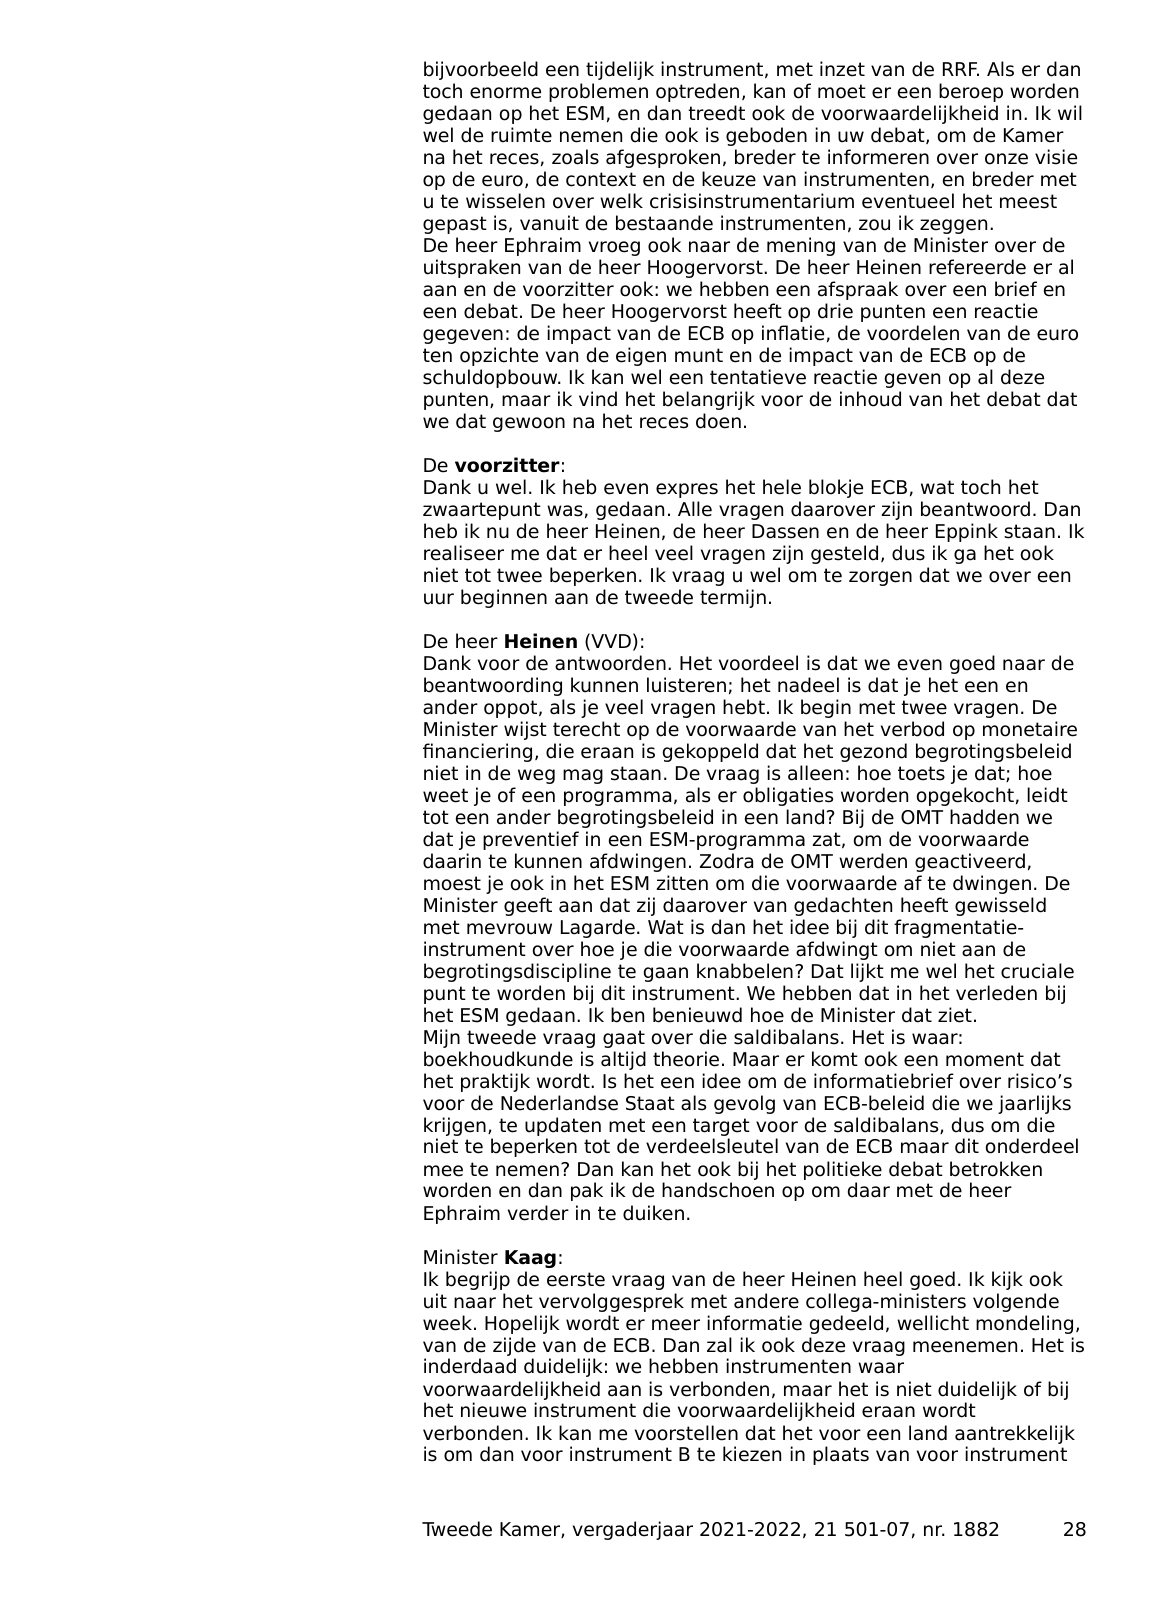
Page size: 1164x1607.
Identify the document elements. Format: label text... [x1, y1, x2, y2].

text Minister Kaag: [422, 1247, 1087, 1268]
text De heer Ephraim vroeg ook naar de mening van de Minister over de uitspraken van de heer Hoogervorst. De heer Heinen refereerde er al aan en de voorzitter ook: we hebben een afspraak over een brief en een debat. De heer Hoogervorst heeft op drie punten een reactie gegeven: de impact van de ECB op inflatie, de voordelen van de euro ten opzichte van de eigen munt en de impact van de ECB op de schuldopbouw. Ik kan wel een tentatieve reactie geven op al deze punten, maar ik vind het belangrijk voor de inhoud van het debat dat we dat gewoon na het reces doen. [422, 235, 1087, 433]
text De voorzitter: [422, 455, 1087, 477]
text Dank u wel. Ik heb even expres het hele blokje ECB, wat toch het zwaartepunt was, gedaan. Alle vragen daarover zijn beantwoord. Dan heb ik nu de heer Heinen, de heer Dassen en de heer Eppink staan. Ik realiseer me dat er heel veel vragen zijn gesteld, dus ik ga het ook niet tot twee beperken. Ik vraag u wel om te zorgen dat we over een uur beginnen aan de tweede termijn. [422, 477, 1087, 609]
text bijvoorbeeld een tijdelijk instrument, met inzet van de RRF. Als er dan toch enorme problemen optreden, kan of moet er een beroep worden gedaan op het ESM, en dan treedt ook de voorwaardelijkheid in. Ik wil wel de ruimte nemen die ook is geboden in uw debat, om de Kamer na het reces, zoals afgesproken, breder te informeren over onze visie op de euro, de context en de keuze van instrumenten, en breder met u te wisselen over welk crisisinstrumentarium eventueel het meest gepast is, vanuit de bestaande instrumenten, zou ik zeggen. [422, 59, 1087, 235]
text Mijn tweede vraag gaat over die saldibalans. Het is waar: boekhoudkunde is altijd theorie. Maar er komt ook een moment dat het praktijk wordt. Is het een idee om de informatiebrief over risico’s voor de Nederlandse Staat als gevolg van ECB-beleid die we jaarlijks krijgen, te updaten met een target voor de saldibalans, dus om die niet te beperken tot de verdeelsleutel van de ECB maar dit onderdeel mee te nemen? Dan kan het ook bij het politieke debat betrokken worden en dan pak ik de handschoen op om daar met de heer Ephraim verder in te duiken. [422, 1027, 1087, 1224]
text Ik begrijp de eerste vraag van de heer Heinen heel goed. Ik kijk ook uit naar het vervolggesprek met andere collega-ministers volgende week. Hopelijk wordt er meer informatie gedeeld, wellicht mondeling, van de zijde van de ECB. Dan zal ik ook deze vraag meenemen. Het is inderdaad duidelijk: we hebben instrumenten waar voorwaardelijkheid aan is verbonden, maar het is niet duidelijk of bij het nieuwe instrument die voorwaardelijkheid eraan wordt verbonden. Ik kan me voorstellen dat het voor een land aantrekkelijk is om dan voor instrument B te kiezen in plaats van voor instrument [422, 1268, 1087, 1466]
text Dank voor de antwoorden. Het voordeel is dat we even goed naar de beantwoording kunnen luisteren; het nadeel is dat je het een en ander oppot, als je veel vragen hebt. Ik begin met twee vragen. De Minister wijst terecht op de voorwaarde van het verbod op monetaire financiering, die eraan is gekoppeld dat het gezond begrotingsbeleid niet in de weg mag staan. De vraag is alleen: hoe toets je dat; hoe weet je of een programma, als er obligaties worden opgekocht, leidt tot een ander begrotingsbeleid in een land? Bij de OMT hadden we dat je preventief in een ESM-programma zat, om de voorwaarde daarin te kunnen afdwingen. Zodra de OMT werden geactiveerd, moest je ook in het ESM zitten om die voorwaarde af te dwingen. De Minister geeft aan dat zij daarover van gedachten heeft gewisseld met mevrouw Lagarde. Wat is dan het idee bij dit fragmentatie-instrument over hoe je die voorwaarde afdwingt om niet aan de begrotingsdiscipline te gaan knabbelen? Dat lijkt me wel het cruciale punt te worden bij dit instrument. We hebben dat in het verleden bij het ESM gedaan. Ik ben benieuwd hoe de Minister dat ziet. [422, 653, 1087, 1027]
text De heer Heinen (VVD): [422, 631, 1087, 653]
